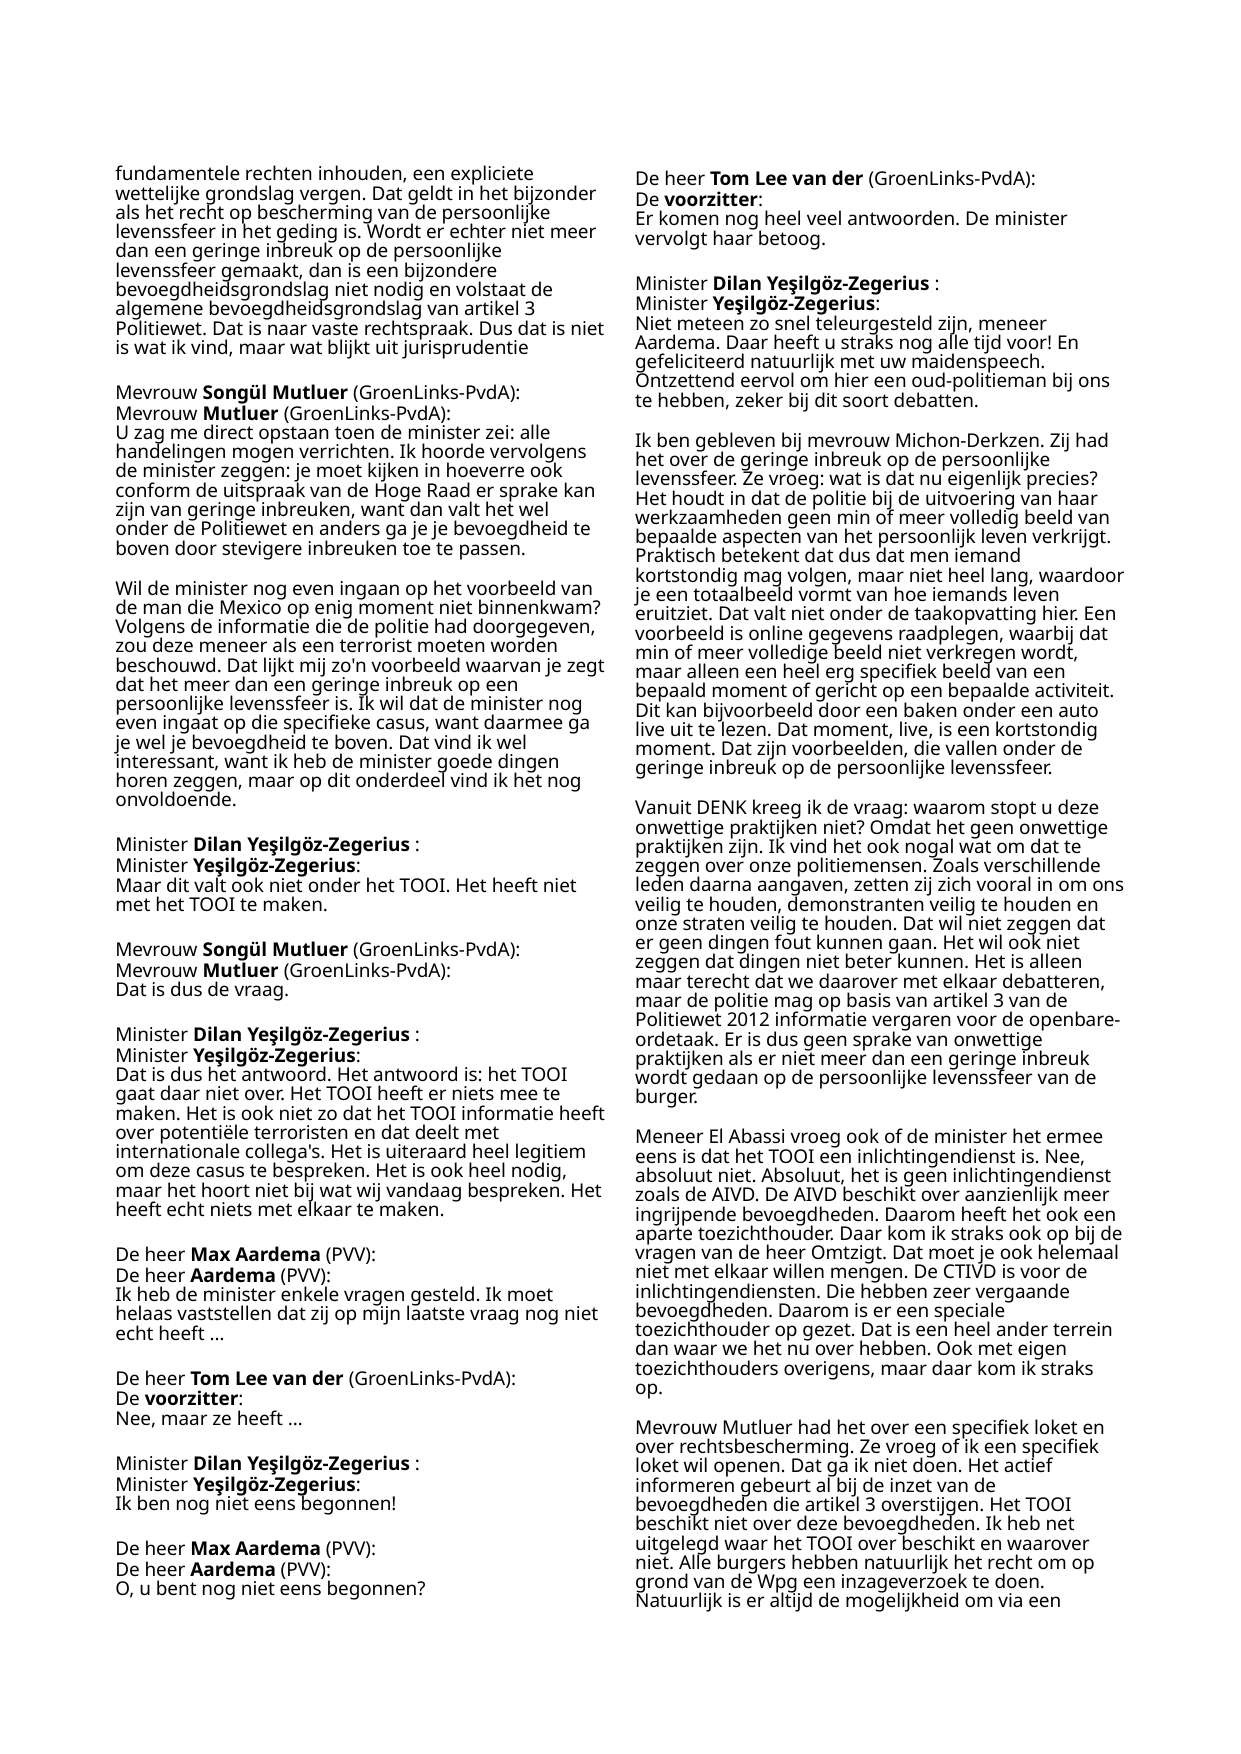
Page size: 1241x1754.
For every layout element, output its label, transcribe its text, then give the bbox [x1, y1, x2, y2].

text Minister Dilan Yeşilgöz-Zegerius : [115, 1450, 605, 1476]
text Ik ben nog niet eens begonnen! [115, 1495, 605, 1514]
text Minister Dilan Yeşilgöz-Zegerius : [115, 832, 605, 857]
text Minister Yeşilgöz-Zegerius: [115, 1476, 605, 1495]
text O, u bent nog niet eens begonnen? [115, 1580, 605, 1599]
text Mevrouw Songül Mutluer (GroenLinks-PvdA): [115, 379, 605, 404]
text Wil de minister nog even ingaan op het voorbeeld van de man die Mexico op enig moment niet binnenkwam? Volgens de informatie die de politie had doorgegeven, zou deze meneer als een terrorist moeten worden beschouwd. Dat lijkt mij zo'n voorbeeld waarvan je zegt dat het meer dan een geringe inbreuk op een persoonlijke levenssfeer is. Ik wil dat de minister nog even ingaat op die specifieke casus, want daarmee ga je wel je bevoegdheid te boven. Dat vind ik wel interessant, want ik heb de minister goede dingen horen zeggen, maar op dit onderdeel vind ik het nog onvoldoende. [115, 579, 605, 811]
text Meneer El Abassi vroeg ook of de minister het ermee eens is dat het TOOI een inlichtingendienst is. Nee, absoluut niet. Absoluut, het is geen inlichtingendienst zoals de AIVD. De AIVD beschikt over aanzienlijk meer ingrijpende bevoegdheden. Daarom heeft het ook een aparte toezichthouder. Daar kom ik straks ook op bij de vragen van de heer Omtzigt. Dat moet je ook helemaal niet met elkaar willen mengen. De CTIVD is voor de inlichtingendiensten. Die hebben zeer vergaande bevoegdheden. Daarom is er een speciale toezichthouder op gezet. Dat is een heel ander terrein dan waar we het nu over hebben. Ook met eigen toezichthouders overigens, maar daar kom ik straks op. [635, 1128, 1125, 1398]
text Mevrouw Mutluer (GroenLinks-PvdA): [115, 404, 605, 424]
text Maar dit valt ook niet onder het TOOI. Het heeft niet met het TOOI te maken. [115, 877, 605, 915]
text De heer Aardema (PVV): [115, 1561, 605, 1580]
text Dat is dus het antwoord. Het antwoord is: het TOOI gaat daar niet over. Het TOOI heeft er niets mee te maken. Het is ook niet zo dat het TOOI informatie heeft over potentiële terroristen en dat deelt met internationale collega's. Het is uiteraard heel legitiem om deze casus te bespreken. Het is ook heel nodig, maar het hoort niet bij wat wij vandaag bespreken. Het heeft echt niets met elkaar te maken. [115, 1066, 605, 1220]
text Minister Yeşilgöz-Zegerius: [115, 1047, 605, 1066]
text Mevrouw Mutluer had het over een specifiek loket en over rechtsbescherming. Ze vroeg of ik een specifiek loket wil openen. Dat ga ik niet doen. Het actief informeren gebeurt al bij de inzet van de bevoegdheden die artikel 3 overstijgen. Het TOOI beschikt niet over deze bevoegdheden. Ik heb net uitgelegd waar het TOOI over beschikt en waarover niet. Alle burgers hebben natuurlijk het recht om op grond van de Wpg een inzageverzoek te doen. Natuurlijk is er altijd de mogelijkheid om via een [635, 1419, 1125, 1612]
text Er komen nog heel veel antwoorden. De minister vervolgt haar betoog. [635, 210, 1125, 249]
text U zag me direct opstaan toen de minister zei: alle handelingen mogen verrichten. Ik hoorde vervolgens de minister zeggen: je moet kijken in hoeverre ook conform de uitspraak van de Hoge Raad er sprake kan zijn van geringe inbreuken, want dan valt het wel onder de Politiewet en anders ga je je bevoegdheid te boven door stevigere inbreuken toe te passen. [115, 424, 605, 559]
text De heer Tom Lee van der (GroenLinks-PvdA): [635, 165, 1125, 191]
text Ik ben gebleven bij mevrouw Michon-Derkzen. Zij had het over de geringe inbreuk op de persoonlijke levenssfeer. Ze vroeg: wat is dat nu eigenlijk precies? Het houdt in dat de politie bij de uitvoering van haar werkzaamheden geen min of meer volledig beeld van bepaalde aspecten van het persoonlijk leven verkrijgt. Praktisch betekent dat dus dat men iemand kortstondig mag volgen, maar niet heel lang, waardoor je een totaalbeeld vormt van hoe iemands leven eruitziet. Dat valt niet onder de taakopvatting hier. Een voorbeeld is online gegevens raadplegen, waarbij dat min of meer volledige beeld niet verkregen wordt, maar alleen een heel erg specifiek beeld van een bepaald moment of gericht op een bepaalde activiteit. Dit kan bijvoorbeeld door een baken onder een auto live uit te lezen. Dat moment, live, is een kortstondig moment. Dat zijn voorbeelden, die vallen onder de geringe inbreuk op de persoonlijke levenssfeer. [635, 432, 1125, 779]
text De heer Tom Lee van der (GroenLinks-PvdA): [115, 1365, 605, 1390]
text De voorzitter: [115, 1390, 605, 1410]
text Mevrouw Songül Mutluer (GroenLinks-PvdA): [115, 936, 605, 962]
text De voorzitter: [635, 191, 1125, 210]
text fundamentele rechten inhouden, een expliciete wettelijke grondslag vergen. Dat geldt in het bijzonder als het recht op bescherming van de persoonlijke levenssfeer in het geding is. Wordt er echter niet meer dan een geringe inbreuk op de persoonlijke levenssfeer gemaakt, dan is een bijzondere bevoegdheidsgrondslag niet nodig en volstaat de algemene bevoegdheidsgrondslag van artikel 3 Politiewet. Dat is naar vaste rechtspraak. Dus dat is niet is wat ik vind, maar wat blijkt uit jurisprudentie [115, 165, 605, 358]
text De heer Max Aardema (PVV): [115, 1535, 605, 1561]
text Niet meteen zo snel teleurgesteld zijn, meneer Aardema. Daar heeft u straks nog alle tijd voor! En gefeliciteerd natuurlijk met uw maidenspeech. Ontzettend eervol om hier een oud-politieman bij ons te hebben, zeker bij dit soort debatten. [635, 315, 1125, 411]
text Mevrouw Mutluer (GroenLinks-PvdA): [115, 962, 605, 981]
text Vanuit DENK kreeg ik de vraag: waarom stopt u deze onwettige praktijken niet? Omdat het geen onwettige praktijken zijn. Ik vind het ook nogal wat om dat te zeggen over onze politiemensen. Zoals verschillende leden daarna aangaven, zetten zij zich vooral in om ons veilig te houden, demonstranten veilig te houden en onze straten veilig te houden. Dat wil niet zeggen dat er geen dingen fout kunnen gaan. Het wil ook niet zeggen dat dingen niet beter kunnen. Het is alleen maar terecht dat we daarover met elkaar debatteren, maar de politie mag op basis van artikel 3 van de Politiewet 2012 informatie vergaren voor de openbare-ordetaak. Er is dus geen sprake van onwettige praktijken als er niet meer dan een geringe inbreuk wordt gedaan op de persoonlijke levenssfeer van de burger. [635, 799, 1125, 1108]
text Dat is dus de vraag. [115, 981, 605, 1000]
text De heer Aardema (PVV): [115, 1267, 605, 1286]
text Minister Dilan Yeşilgöz-Zegerius : [635, 270, 1125, 295]
text Minister Yeşilgöz-Zegerius: [635, 295, 1125, 315]
text Nee, maar ze heeft … [115, 1410, 605, 1429]
text Minister Yeşilgöz-Zegerius: [115, 857, 605, 877]
text Ik heb de minister enkele vragen gesteld. Ik moet helaas vaststellen dat zij op mijn laatste vraag nog niet echt heeft … [115, 1286, 605, 1344]
text Minister Dilan Yeşilgöz-Zegerius : [115, 1021, 605, 1047]
text De heer Max Aardema (PVV): [115, 1241, 605, 1267]
